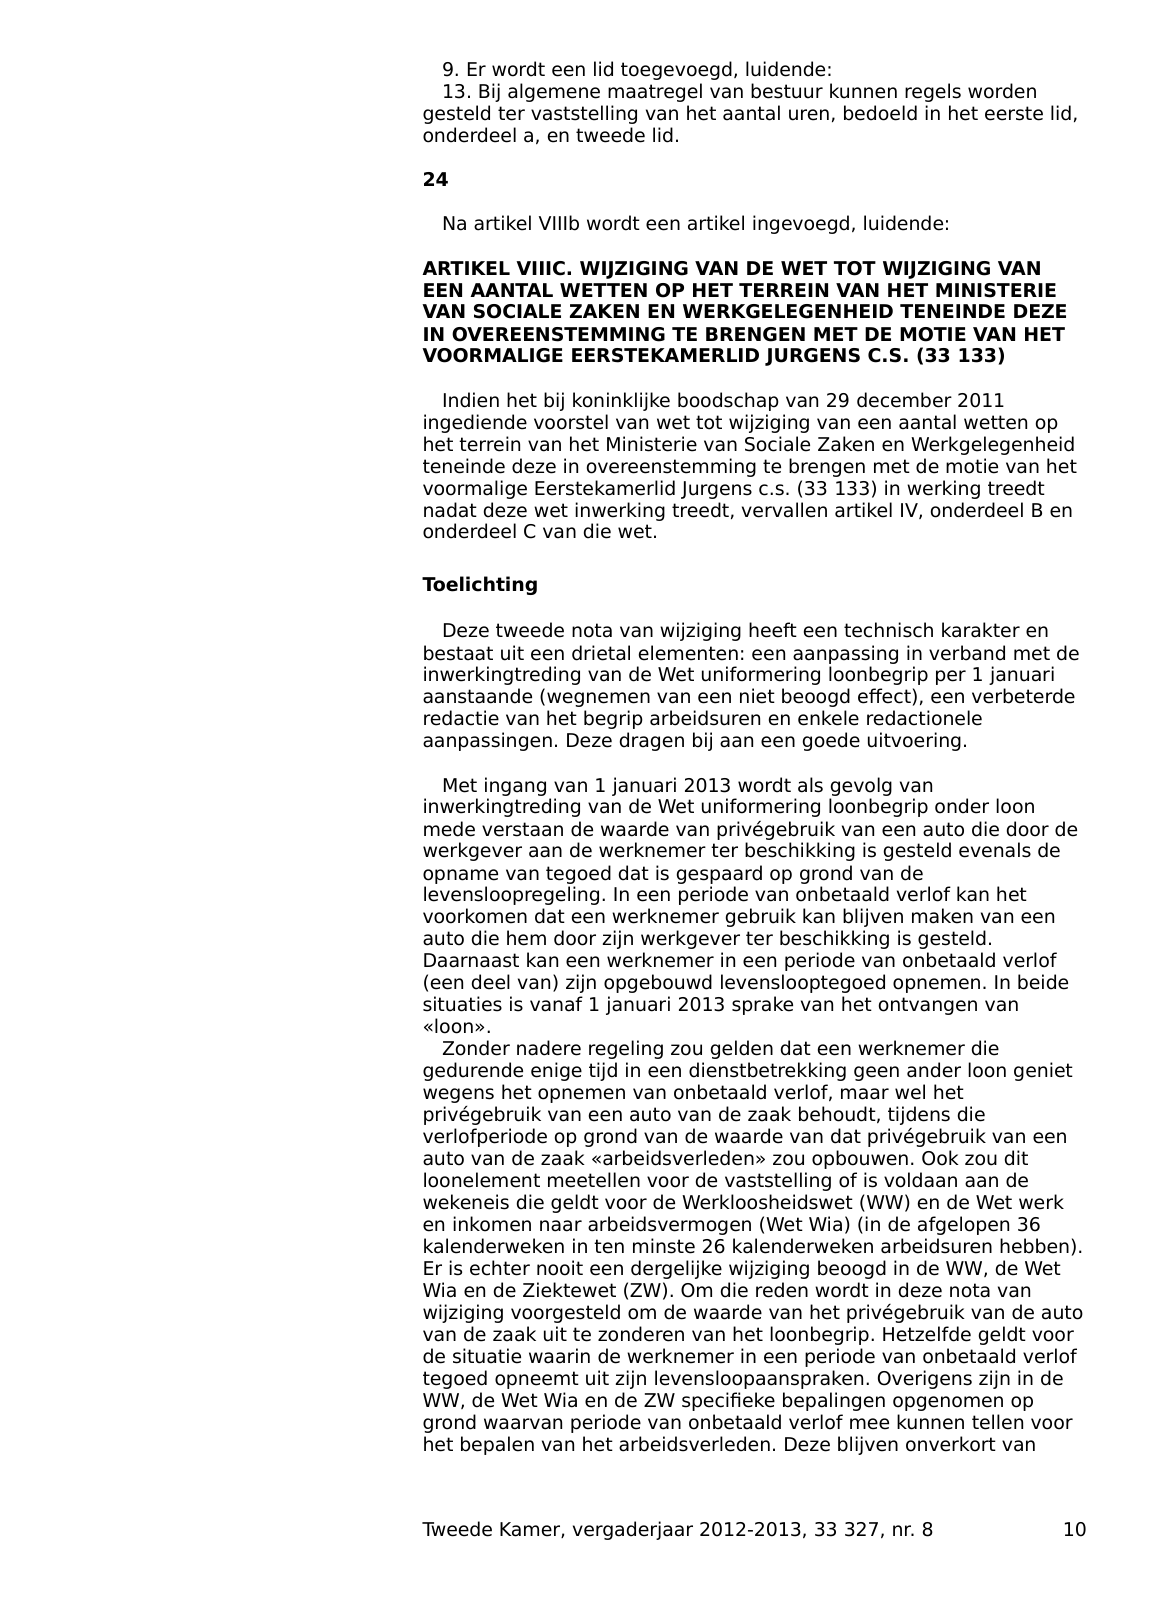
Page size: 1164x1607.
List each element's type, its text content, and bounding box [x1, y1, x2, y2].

text Indien het bij koninklijke boodschap van 29 december 2011 ingediende voorstel van wet tot wijziging van een aantal wetten op het terrein van het Ministerie van Sociale Zaken en Werkgelegenheid teneinde deze in overeenstemming te brengen met de motie van het voormalige Eerstekamerlid Jurgens c.s. (33 133) in werking treedt nadat deze wet inwerking treedt, vervallen artikel IV, onderdeel B en onderdeel C van die wet. [422, 389, 1087, 543]
text Met ingang van 1 januari 2013 wordt als gevolg van inwerkingtreding van de Wet uniformering loonbegrip onder loon mede verstaan de waarde van privégebruik van een auto die door de werkgever aan de werknemer ter beschikking is gesteld evenals de opname van tegoed dat is gespaard op grond van de levensloopregeling. In een periode van onbetaald verlof kan het voorkomen dat een werknemer gebruik kan blijven maken van een auto die hem door zijn werkgever ter beschikking is gesteld. Daarnaast kan een werknemer in een periode van onbetaald verlof (een deel van) zijn opgebouwd levenslooptegoed opnemen. In beide situaties is vanaf 1 januari 2013 sprake van het ontvangen van «loon». [422, 774, 1087, 1038]
subtitle ARTIKEL VIIIC. WIJZIGING VAN DE WET TOT WIJZIGING VAN EEN AANTAL WETTEN OP HET TERREIN VAN HET MINISTERIE VAN SOCIALE ZAKEN EN WERKGELEGENHEID TENEINDE DEZE IN OVEREENSTEMMING TE BRENGEN MET DE MOTIE VAN HET VOORMALIGE EERSTEKAMERLID JURGENS C.S. (33 133) [422, 257, 1087, 367]
text Na artikel VIIIb wordt een artikel ingevoegd, luidende: [422, 213, 1087, 235]
text 13. Bij algemene maatregel van bestuur kunnen regels worden gesteld ter vaststelling van het aantal uren, bedoeld in het eerste lid, onderdeel a, en tweede lid. [422, 81, 1087, 147]
text Deze tweede nota van wijziging heeft een technisch karakter en bestaat uit een drietal elementen: een aanpassing in verband met de inwerkingtreding van de Wet uniformering loonbegrip per 1 januari aanstaande (wegnemen van een niet beoogd effect), een verbeterde redactie van het begrip arbeidsuren en enkele redactionele aanpassingen. Deze dragen bij aan een goede uitvoering. [422, 620, 1087, 752]
text Zonder nadere regeling zou gelden dat een werknemer die gedurende enige tijd in een dienstbetrekking geen ander loon geniet wegens het opnemen van onbetaald verlof, maar wel het privégebruik van een auto van de zaak behoudt, tijdens die verlofperiode op grond van de waarde van dat privégebruik van een auto van de zaak «arbeidsverleden» zou opbouwen. Ook zou dit loonelement meetellen voor de vaststelling of is voldaan aan de wekeneis die geldt voor de Werkloosheidswet (WW) en de Wet werk en inkomen naar arbeidsvermogen (Wet Wia) (in de afgelopen 36 kalenderweken in ten minste 26 kalenderweken arbeidsuren hebben). Er is echter nooit een dergelijke wijziging beoogd in de WW, de Wet Wia en de Ziektewet (ZW). Om die reden wordt in deze nota van wijziging voorgesteld om de waarde van het privégebruik van de auto van de zaak uit te zonderen van het loonbegrip. Hetzelfde geldt voor de situatie waarin de werknemer in een periode van onbetaald verlof tegoed opneemt uit zijn levensloopaanspraken. Overigens zijn in de WW, de Wet Wia en de ZW specifieke bepalingen opgenomen op grond waarvan periode van onbetaald verlof mee kunnen tellen voor het bepalen van het arbeidsverleden. Deze blijven onverkort van [422, 1038, 1087, 1456]
subtitle 24 [422, 169, 1087, 191]
text 9. Er wordt een lid toegevoegd, luidende: [422, 59, 1087, 81]
subtitle Toelichting [422, 573, 1087, 595]
